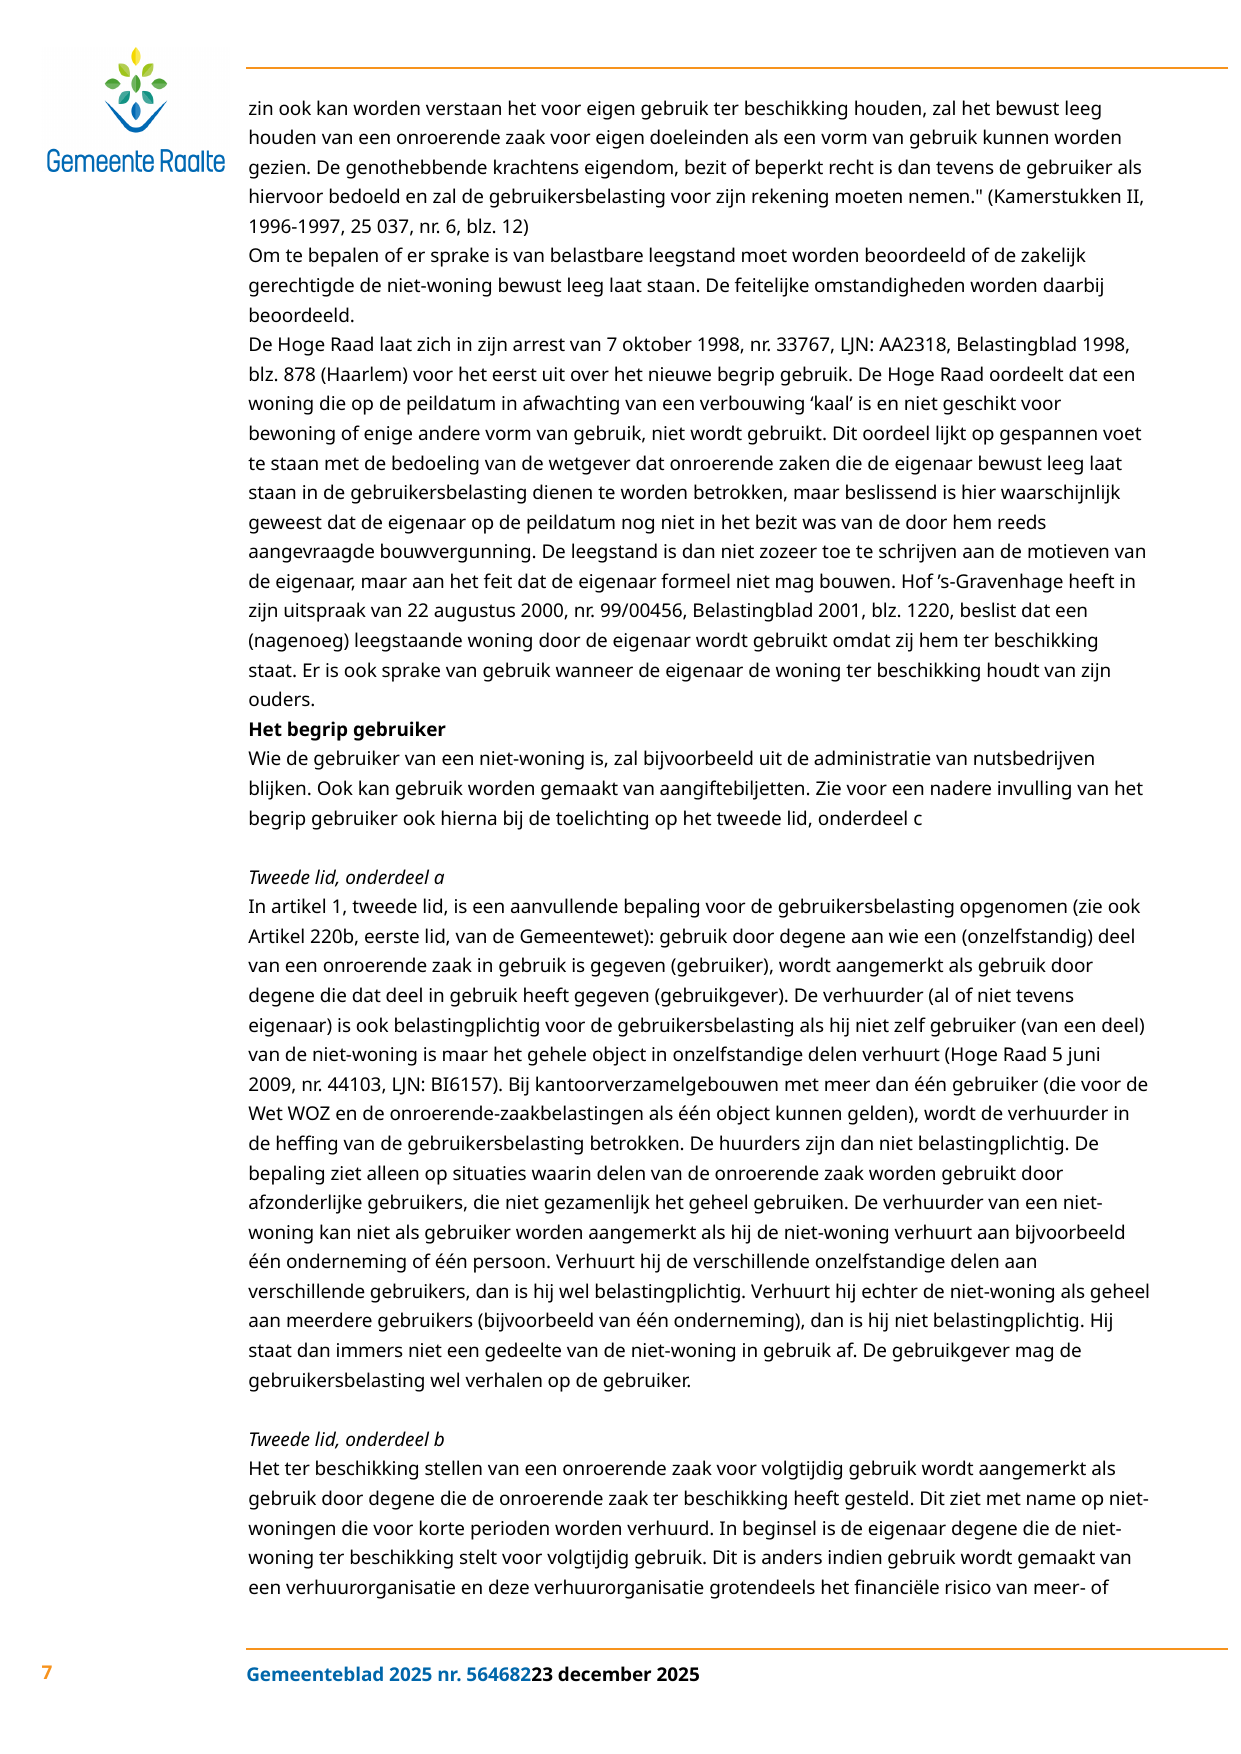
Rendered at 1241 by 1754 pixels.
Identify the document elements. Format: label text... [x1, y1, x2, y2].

text Tweede lid, onderdeel b [248, 1426, 1152, 1452]
text De Hoge Raad laat zich in zijn arrest van 7 oktober 1998, nr. 33767, LJN: AA2318, Belastingblad 1998, blz. 878 (Haarlem) voor het eerst uit over het nieuwe begrip gebruik. De Hoge Raad oordeelt dat een woning die op de peildatum in afwachting van een verbouwing ‘kaal’ is en niet geschikt voor bewoning of enige andere vorm van gebruik, niet wordt gebruikt. Dit oordeel lijkt op gespannen voet te staan met de bedoeling van de wetgever dat onroerende zaken die de eigenaar bewust leeg laat staan in de gebruikersbelasting dienen te worden betrokken, maar beslissend is hier waarschijnlijk geweest dat de eigenaar op de peildatum nog niet in het bezit was van de door hem reeds aangevraagde bouwvergunning. De leegstand is dan niet zozeer toe te schrijven aan de motieven van de eigenaar, maar aan het feit dat de eigenaar formeel niet mag bouwen. Hof ’s-Gravenhage heeft in zijn uitspraak van 22 augustus 2000, nr. 99/00456, Belastingblad 2001, blz. 1220, beslist dat een (nagenoeg) leegstaande woning door de eigenaar wordt gebruikt omdat zij hem ter beschikking staat. Er is ook sprake van gebruik wanneer de eigenaar de woning ter beschikking houdt van zijn ouders. [248, 331, 1152, 712]
text In artikel 1, tweede lid, is een aanvullende bepaling voor de gebruikersbelasting opgenomen (zie ook Artikel 220b, eerste lid, van de Gemeentewet): gebruik door degene aan wie een (onzelfstandig) deel van een onroerende zaak in gebruik is gegeven (gebruiker), wordt aangemerkt als gebruik door degene die dat deel in gebruik heeft gegeven (gebruikgever). De verhuurder (al of niet tevens eigenaar) is ook belastingplichtig voor de gebruikersbelasting als hij niet zelf gebruiker (van een deel) van de niet-woning is maar het gehele object in onzelfstandige delen verhuurt (Hoge Raad 5 juni 2009, nr. 44103, LJN: BI6157). Bij kantoorverzamelgebouwen met meer dan één gebruiker (die voor de Wet WOZ en de onroerende-zaakbelastingen als één object kunnen gelden), wordt de verhuurder in de heffing van de gebruikersbelasting betrokken. De huurders zijn dan niet belastingplichtig. De bepaling ziet alleen op situaties waarin delen van de onroerende zaak worden gebruikt door afzonderlijke gebruikers, die niet gezamenlijk het geheel gebruiken. De verhuurder van een niet-woning kan niet als gebruiker worden aangemerkt als hij de niet-woning verhuurt aan bijvoorbeeld één onderneming of één persoon. Verhuurt hij de verschillende onzelfstandige delen aan verschillende gebruikers, dan is hij wel belastingplichtig. Verhuurt hij echter de niet-woning als geheel aan meerdere gebruikers (bijvoorbeeld van één onderneming), dan is hij niet belastingplichtig. Hij staat dan immers niet een gedeelte van de niet-woning in gebruik af. De gebruikgever mag de gebruikersbelasting wel verhalen op de gebruiker. [248, 893, 1152, 1393]
text Het begrip gebruiker [248, 716, 1152, 742]
picture [41, 47, 231, 172]
text Om te bepalen of er sprake is van belastbare leegstand moet worden beoordeeld of de zakelijk gerechtigde de niet-woning bewust leeg laat staan. De feitelijke omstandigheden worden daarbij beoordeeld. [248, 243, 1152, 328]
text Tweede lid, onderdeel a [248, 864, 1152, 890]
text Het ter beschikking stellen van een onroerende zaak voor volgtijdig gebruik wordt aangemerkt als gebruik door degene die de onroerende zaak ter beschikking heeft gesteld. Dit ziet met name op niet-woningen die voor korte perioden worden verhuurd. In beginsel is de eigenaar degene die de niet-woning ter beschikking stelt voor volgtijdig gebruik. Dit is anders indien gebruik wordt gemaakt van een verhuurorganisatie en deze verhuurorganisatie grotendeels het financiële risico van meer- of [248, 1456, 1152, 1600]
text Wie de gebruiker van een niet-woning is, zal bijvoorbeeld uit de administratie van nutsbedrijven blijken. Ook kan gebruik worden gemaakt van aangiftebiljetten. Zie voor een nadere invulling van het begrip gebruiker ook hierna bij de toelichting op het tweede lid, onderdeel c [248, 746, 1152, 831]
text zin ook kan worden verstaan het voor eigen gebruik ter beschikking houden, zal het bewust leeg houden van een onroerende zaak voor eigen doeleinden als een vorm van gebruik kunnen worden gezien. De genothebbende krachtens eigendom, bezit of beperkt recht is dan tevens de gebruiker als hiervoor bedoeld en zal de gebruikersbelasting voor zijn rekening moeten nemen." (Kamerstukken II, 1996-1997, 25 037, nr. 6, blz. 12) [248, 95, 1152, 239]
